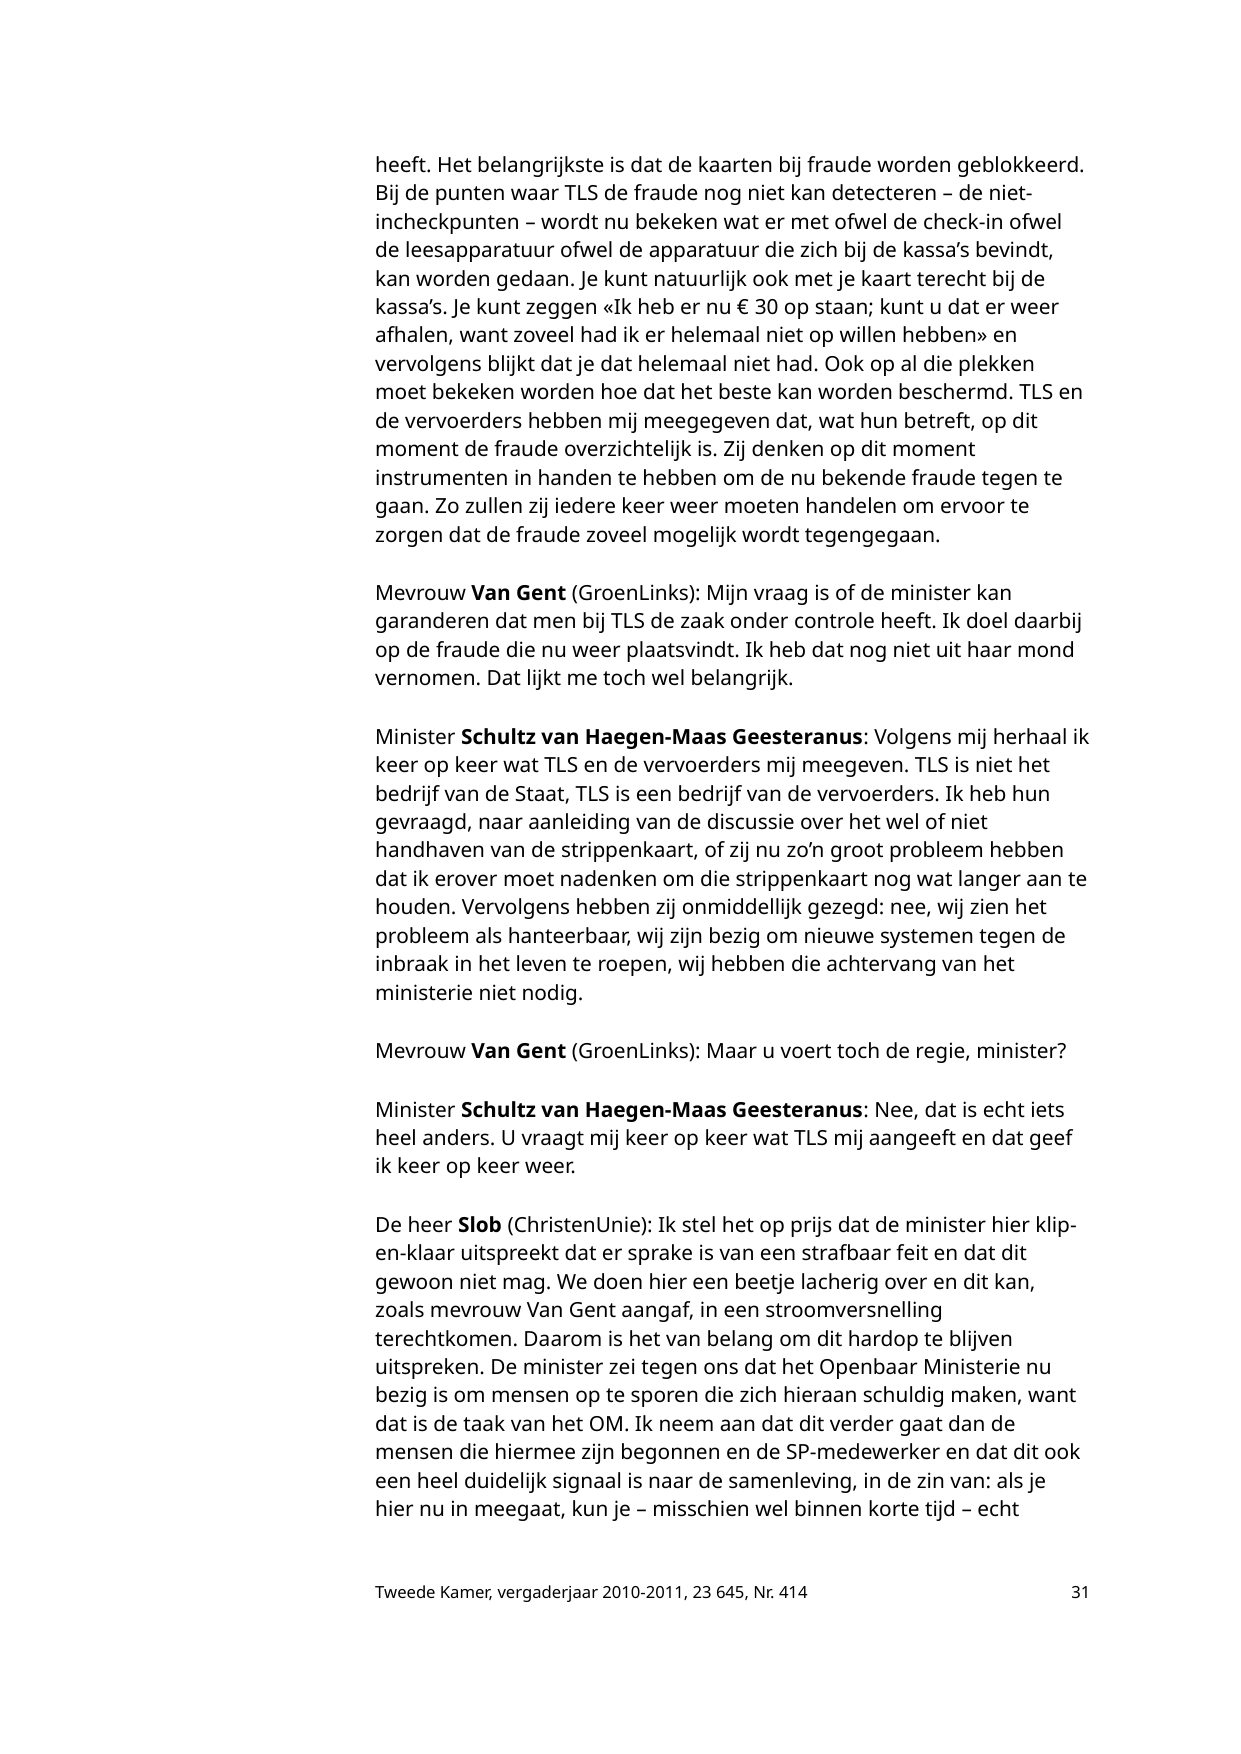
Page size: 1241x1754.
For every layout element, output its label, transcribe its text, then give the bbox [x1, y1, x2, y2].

text Minister Schultz van Haegen-Maas Geesteranus: Nee, dat is echt iets heel anders. U vraagt mij keer op keer wat TLS mij aangeeft en dat geef ik keer op keer weer. [375, 1095, 1090, 1180]
text Mevrouw Van Gent (GroenLinks): Mijn vraag is of de minister kan garanderen dat men bij TLS de zaak onder controle heeft. Ik doel daarbij op de fraude die nu weer plaatsvindt. Ik heb dat nog niet uit haar mond vernomen. Dat lijkt me toch wel belangrijk. [375, 578, 1090, 692]
text De heer Slob (ChristenUnie): Ik stel het op prijs dat de minister hier klip-en-klaar uitspreekt dat er sprake is van een strafbaar feit en dat dit gewoon niet mag. We doen hier een beetje lacherig over en dit kan, zoals mevrouw Van Gent aangaf, in een stroomversnelling terechtkomen. Daarom is het van belang om dit hardop te blijven uitspreken. De minister zei tegen ons dat het Openbaar Ministerie nu bezig is om mensen op te sporen die zich hieraan schuldig maken, want dat is de taak van het OM. Ik neem aan dat dit verder gaat dan de mensen die hiermee zijn begonnen en de SP-medewerker en dat dit ook een heel duidelijk signaal is naar de samenleving, in de zin van: als je hier nu in meegaat, kun je – misschien wel binnen korte tijd – echt [375, 1210, 1090, 1523]
text Minister Schultz van Haegen-Maas Geesteranus: Volgens mij herhaal ik keer op keer wat TLS en de vervoerders mij meegeven. TLS is niet het bedrijf van de Staat, TLS is een bedrijf van de vervoerders. Ik heb hun gevraagd, naar aanleiding van de discussie over het wel of niet handhaven van de strippenkaart, of zij nu zo’n groot probleem hebben dat ik erover moet nadenken om die strippenkaart nog wat langer aan te houden. Vervolgens hebben zij onmiddellijk gezegd: nee, wij zien het probleem als hanteerbaar, wij zijn bezig om nieuwe systemen tegen de inbraak in het leven te roepen, wij hebben die achtervang van het ministerie niet nodig. [375, 722, 1090, 1006]
text heeft. Het belangrijkste is dat de kaarten bij fraude worden geblokkeerd. Bij de punten waar TLS de fraude nog niet kan detecteren – de niet-incheckpunten – wordt nu bekeken wat er met ofwel de check-in ofwel de leesapparatuur ofwel de apparatuur die zich bij de kassa’s bevindt, kan worden gedaan. Je kunt natuurlijk ook met je kaart terecht bij de kassa’s. Je kunt zeggen «Ik heb er nu € 30 op staan; kunt u dat er weer afhalen, want zoveel had ik er helemaal niet op willen hebben» en vervolgens blijkt dat je dat helemaal niet had. Ook op al die plekken moet bekeken worden hoe dat het beste kan worden beschermd. TLS en de vervoerders hebben mij meegegeven dat, wat hun betreft, op dit moment de fraude overzichtelijk is. Zij denken op dit moment instrumenten in handen te hebben om de nu bekende fraude tegen te gaan. Zo zullen zij iedere keer weer moeten handelen om ervoor te zorgen dat de fraude zoveel mogelijk wordt tegengegaan. [375, 150, 1090, 548]
text Mevrouw Van Gent (GroenLinks): Maar u voert toch de regie, minister? [375, 1036, 1090, 1065]
